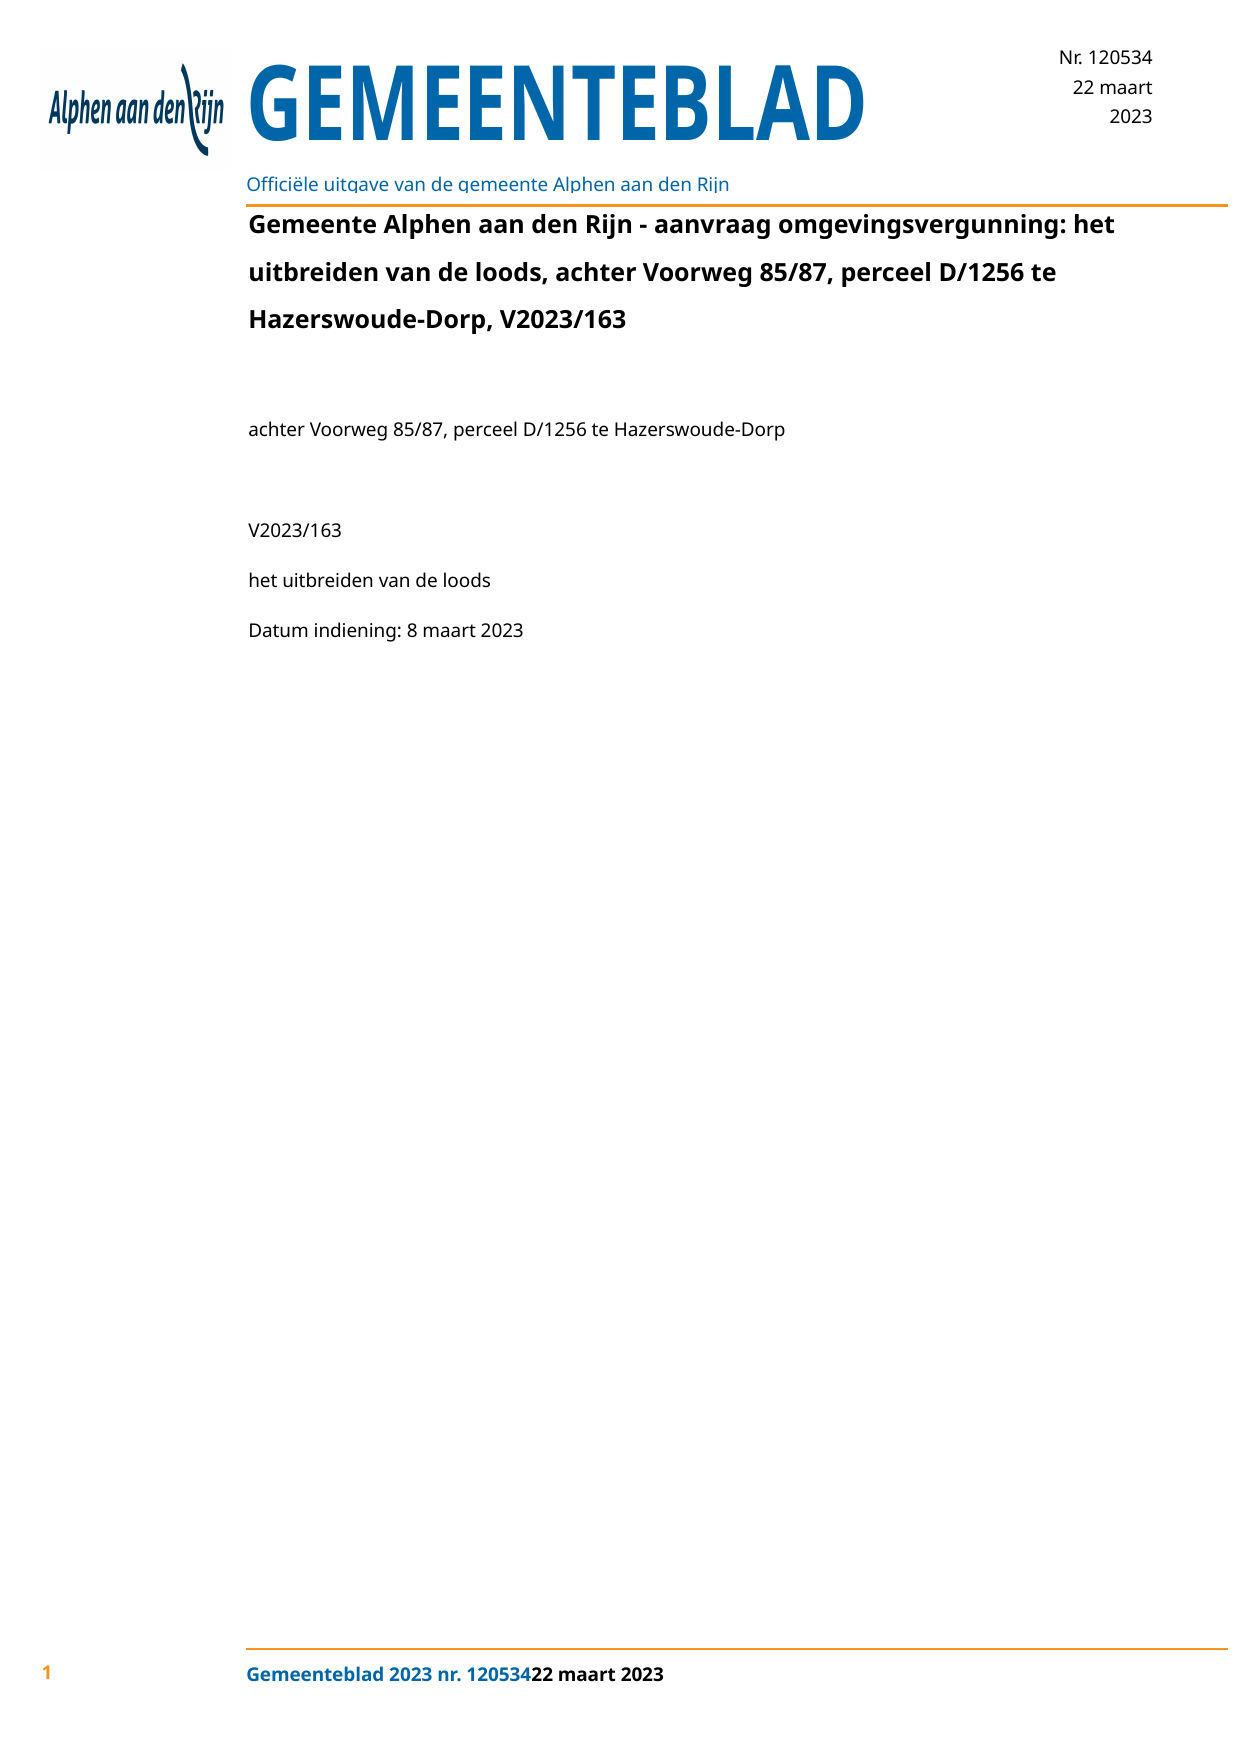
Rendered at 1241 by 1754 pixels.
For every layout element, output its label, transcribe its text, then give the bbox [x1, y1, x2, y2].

text Gemeente Alphen aan den Rijn - aanvraag omgevingsvergunning: het uitbreiden van de loods, achter Voorweg 85/87, perceel D/1256 te Hazerswoude-Dorp, V2023/163 [248, 207, 1152, 336]
text V2023/163 [248, 517, 1152, 542]
text achter Voorweg 85/87, perceel D/1256 te Hazerswoude-Dorp [248, 416, 1152, 442]
text Datum indiening: 8 maart 2023 [248, 618, 1152, 643]
text het uitbreiden van de loods [248, 567, 1152, 593]
picture [41, 47, 231, 172]
